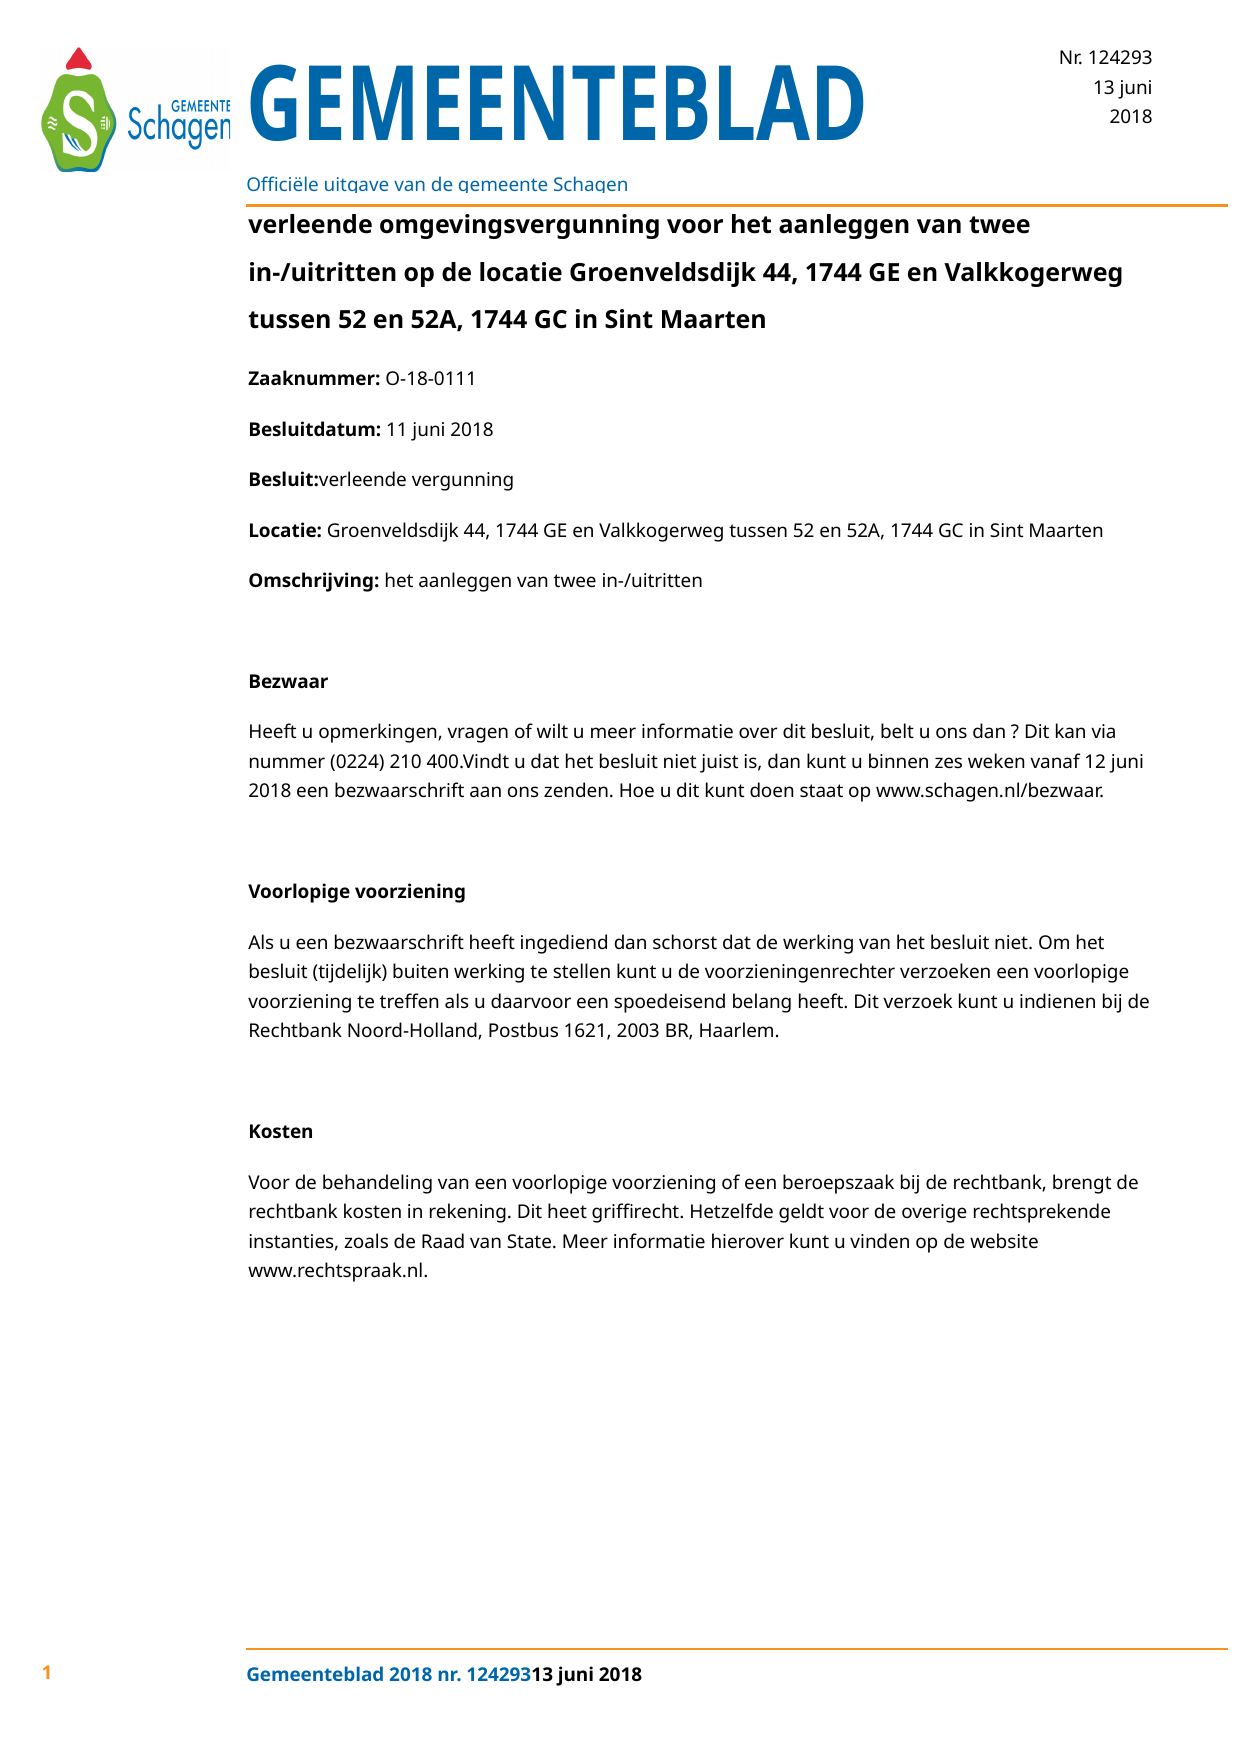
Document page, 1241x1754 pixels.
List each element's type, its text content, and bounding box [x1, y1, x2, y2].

text Besluitdatum: 11 juni 2018 [248, 416, 1152, 442]
text Heeft u opmerkingen, vragen of wilt u meer informatie over dit besluit, belt u ons dan ? Dit kan via nummer (0224) 210 400.Vindt u dat het besluit niet juist is, dan kunt u binnen zes weken vanaf 12 juni 2018 een bezwaarschrift aan ons zenden. Hoe u dit kunt doen staat op www.schagen.nl/bezwaar. [248, 718, 1152, 803]
text Voorlopige voorziening [248, 878, 1152, 904]
text Als u een bezwaarschrift heeft ingediend dan schorst dat de werking van het besluit niet. Om het besluit (tijdelijk) buiten werking te stellen kunt u de voorzieningenrechter verzoeken een voorlopige voorziening te treffen als u daarvoor een spoedeisend belang heeft. Dit verzoek kunt u indienen bij de Rechtbank Noord-Holland, Postbus 1621, 2003 BR, Haarlem. [248, 929, 1152, 1043]
text Locatie: Groenveldsdijk 44, 1744 GE en Valkkogerweg tussen 52 en 52A, 1744 GC in Sint Maarten [248, 517, 1152, 542]
text Zaaknummer: O-18-0111 [248, 366, 1152, 391]
text Kosten [248, 1118, 1152, 1144]
text Voor de behandeling van een voorlopige voorziening of een beroepszaak bij de rechtbank, brengt de rechtbank kosten in rekening. Dit heet griffirecht. Hetzelfde geldt voor de overige rechtsprekende instanties, zoals de Raad van State. Meer informatie hierover kunt u vinden op de website www.rechtspraak.nl. [248, 1169, 1152, 1283]
picture [41, 47, 231, 172]
text Omschrijving: het aanleggen van twee in-/uitritten [248, 567, 1152, 593]
text verleende omgevingsvergunning voor het aanleggen van twee in-/uitritten op de locatie Groenveldsdijk 44, 1744 GE en Valkkogerweg tussen 52 en 52A, 1744 GC in Sint Maarten [248, 207, 1152, 336]
text Besluit:verleende vergunning [248, 466, 1152, 492]
text Bezwaar [248, 668, 1152, 694]
